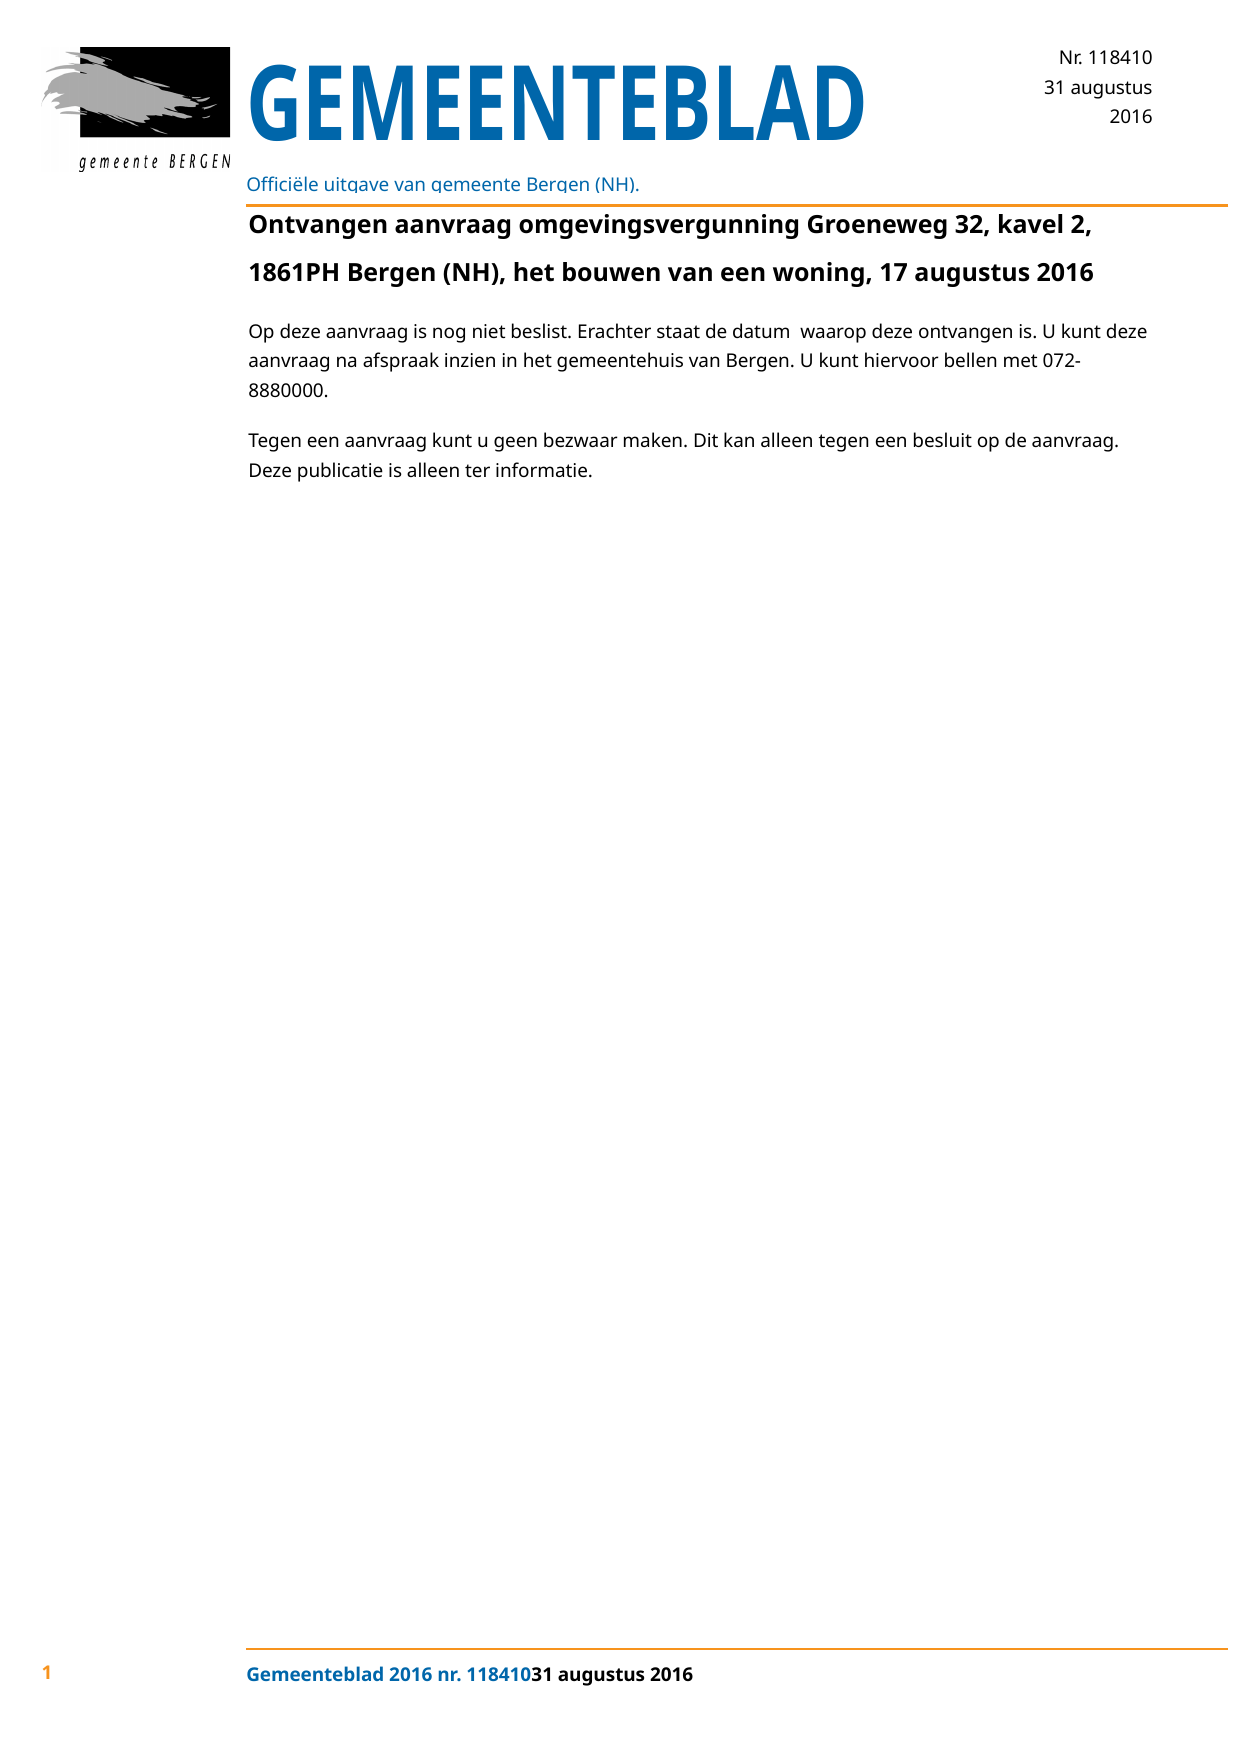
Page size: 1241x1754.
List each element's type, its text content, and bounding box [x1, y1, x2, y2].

text Ontvangen aanvraag omgevingsvergunning Groeneweg 32, kavel 2, 1861PH Bergen (NH), het bouwen van een woning, 17 augustus 2016 [248, 207, 1152, 288]
text Tegen een aanvraag kunt u geen bezwaar maken. Dit kan alleen tegen een besluit op de aanvraag. Deze publicatie is alleen ter informatie. [248, 427, 1152, 483]
picture [41, 47, 231, 172]
text Op deze aanvraag is nog niet beslist. Erachter staat de datum waarop deze ontvangen is. U kunt deze aanvraag na afspraak inzien in het gemeentehuis van Bergen. U kunt hiervoor bellen met 072-8880000. [248, 318, 1152, 403]
